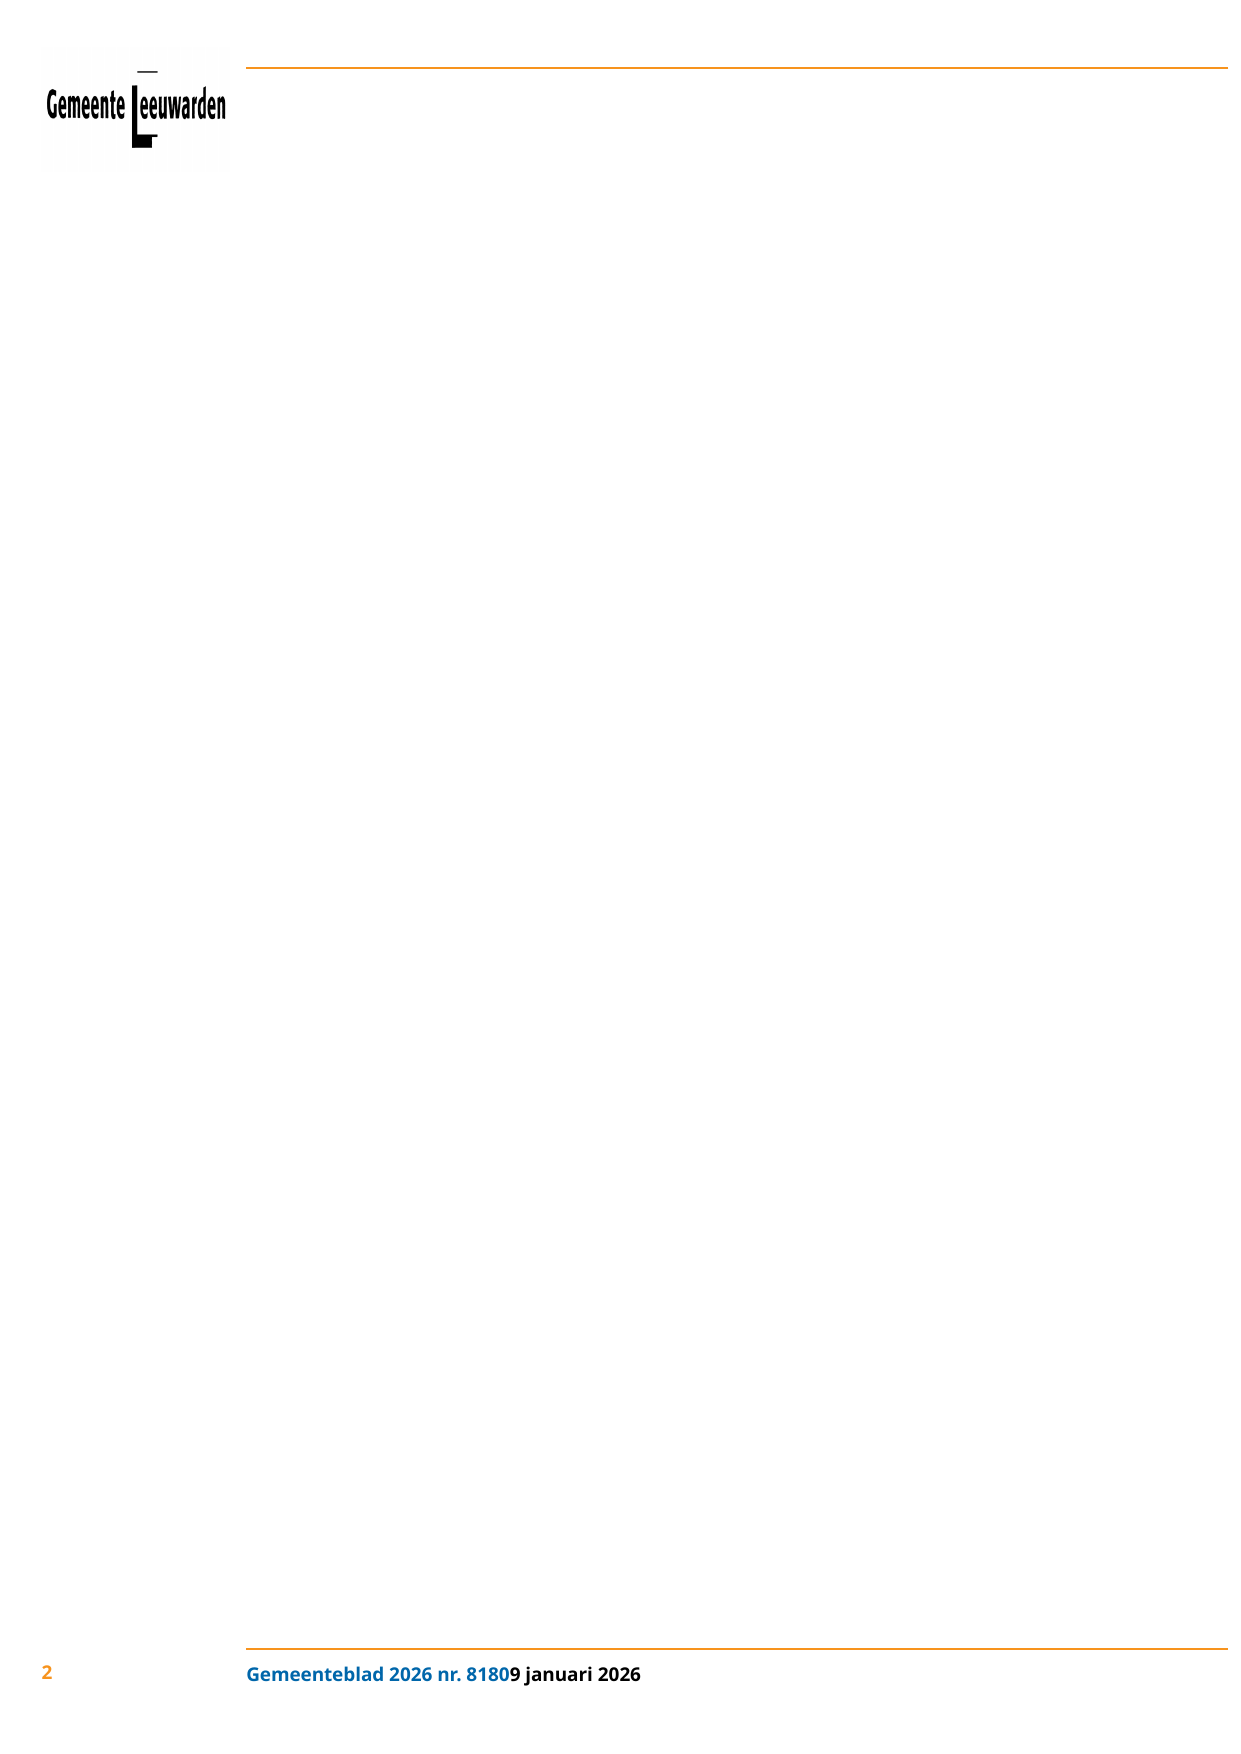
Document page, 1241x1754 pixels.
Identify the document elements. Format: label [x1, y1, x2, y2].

picture [41, 47, 231, 172]
